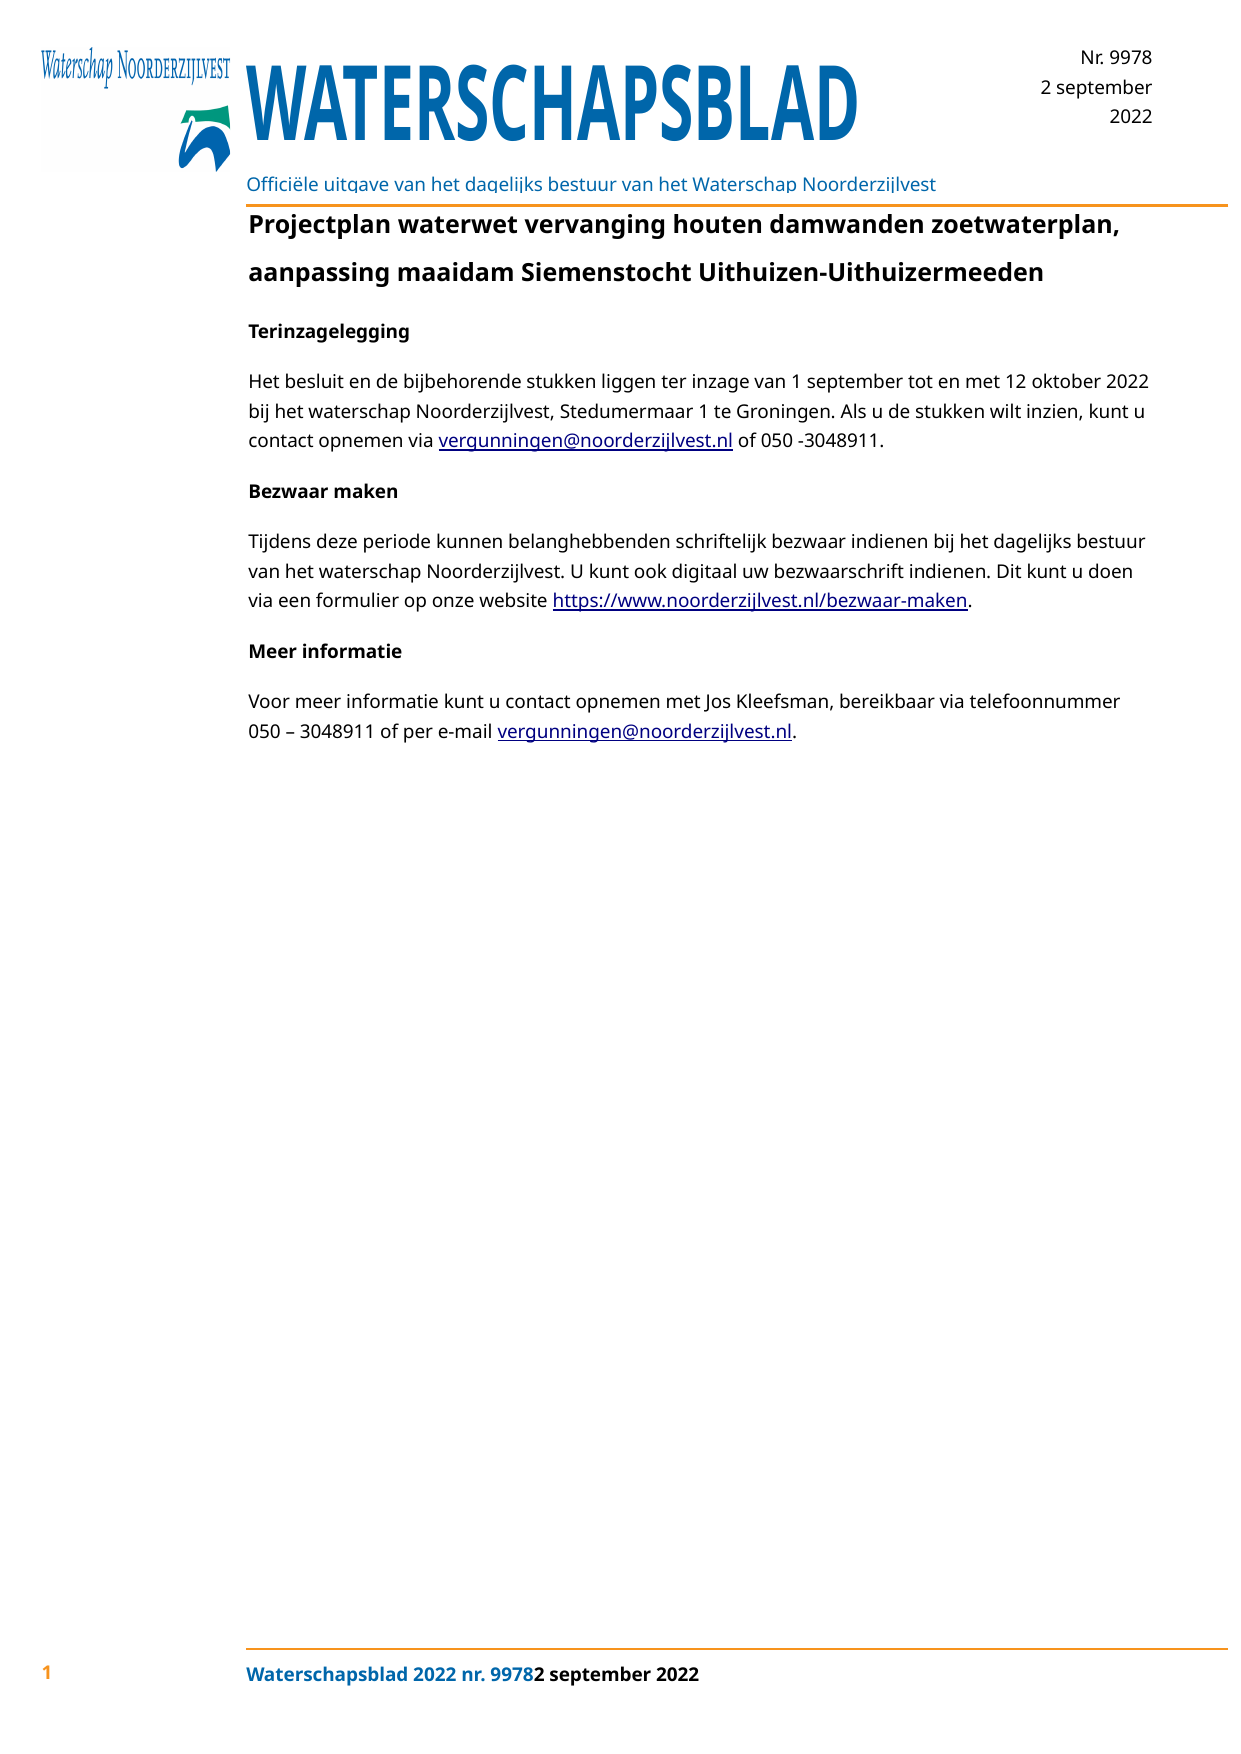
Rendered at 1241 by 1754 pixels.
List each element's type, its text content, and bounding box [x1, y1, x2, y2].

text Bezwaar maken [248, 478, 1152, 504]
picture [41, 47, 231, 172]
text Tijdens deze periode kunnen belanghebbenden schriftelijk bezwaar indienen bij het dagelijks bestuur van het waterschap Noorderzijlvest. U kunt ook digitaal uw bezwaarschrift indienen. Dit kunt u doen via een formulier op onze website https://www.noorderzijlvest.nl/bezwaar-maken. [248, 528, 1152, 613]
text Projectplan waterwet vervanging houten damwanden zoetwaterplan, aanpassing maaidam Siemenstocht Uithuizen-Uithuizermeeden [248, 207, 1152, 288]
text Voor meer informatie kunt u contact opnemen met Jos Kleefsman, bereikbaar via telefoonnummer 050 – 3048911 of per e-mail vergunningen@noorderzijlvest.nl. [248, 688, 1152, 744]
text Het besluit en de bijbehorende stukken liggen ter inzage van 1 september tot en met 12 oktober 2022 bij het waterschap Noorderzijlvest, Stedumermaar 1 te Groningen. Als u de stukken wilt inzien, kunt u contact opnemen via vergunningen@noorderzijlvest.nl of 050 -3048911. [248, 368, 1152, 453]
text Terinzagelegging [248, 318, 1152, 344]
text Meer informatie [248, 638, 1152, 664]
